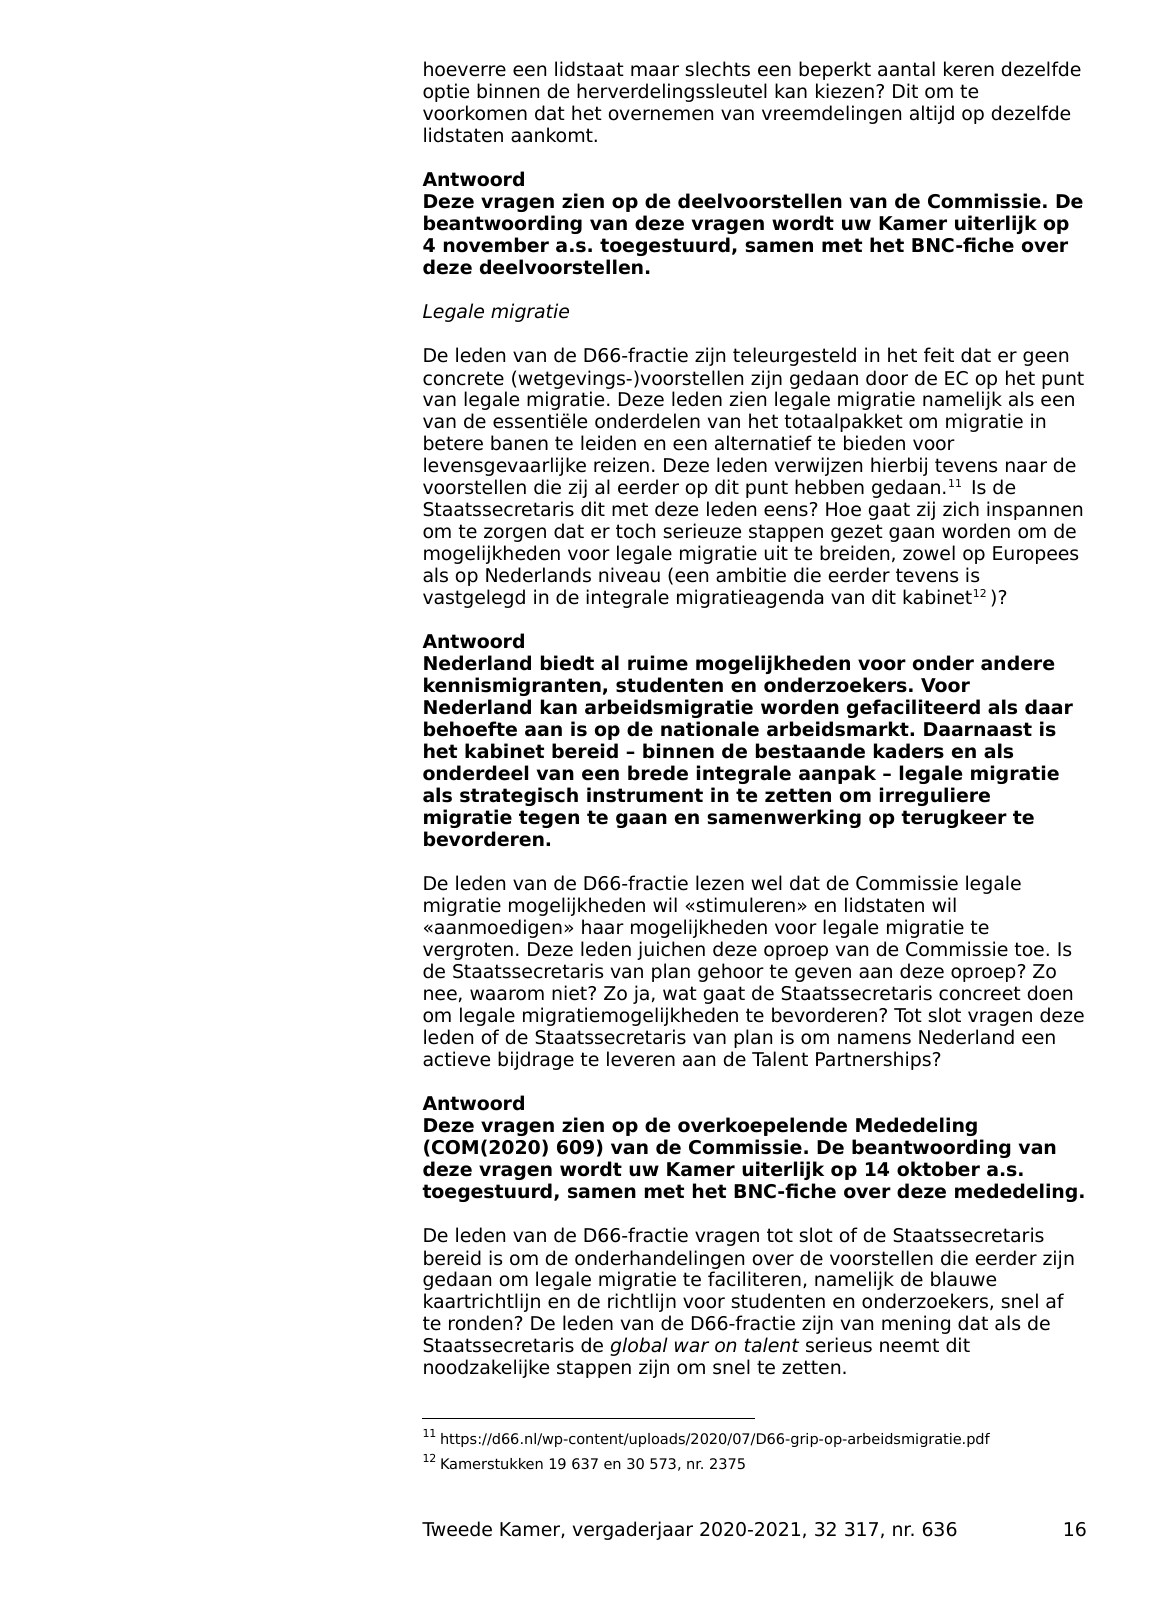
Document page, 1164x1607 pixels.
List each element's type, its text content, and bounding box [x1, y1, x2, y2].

text Nederland biedt al ruime mogelijkheden voor onder andere kennismigranten, studenten en onderzoekers. Voor Nederland kan arbeidsmigratie worden gefaciliteerd als daar behoefte aan is op de nationale arbeidsmarkt. Daarnaast is het kabinet bereid – binnen de bestaande kaders en als onderdeel van een brede integrale aanpak – legale migratie als strategisch instrument in te zetten om irreguliere migratie tegen te gaan en samenwerking op terugkeer te bevorderen. [422, 653, 1087, 851]
text De leden van de D66-fractie lezen wel dat de Commissie legale migratie mogelijkheden wil «stimuleren» en lidstaten wil «aanmoedigen» haar mogelijkheden voor legale migratie te vergroten. Deze leden juichen deze oproep van de Commissie toe. Is de Staatssecretaris van plan gehoor te geven aan deze oproep? Zo nee, waarom niet? Zo ja, wat gaat de Staatssecretaris concreet doen om legale migratiemogelijkheden te bevorderen? Tot slot vragen deze leden of de Staatssecretaris van plan is om namens Nederland een actieve bijdrage te leveren aan de Talent Partnerships? [422, 873, 1087, 1071]
text Deze vragen zien op de overkoepelende Mededeling (COM(2020) 609) van de Commissie. De beantwoording van deze vragen wordt uw Kamer uiterlijk op 14 oktober a.s. toegestuurd, samen met het BNC-fiche over deze mededeling. [422, 1115, 1087, 1203]
text Antwoord [422, 169, 1087, 191]
text Antwoord [422, 1093, 1087, 1115]
text https://d66.nl/wp-content/uploads/2020/07/D66-grip-op-arbeidsmigratie.pdf [422, 1427, 1087, 1449]
subtitle Legale migratie [422, 301, 1087, 323]
text De leden van de D66-fractie vragen tot slot of de Staatssecretaris bereid is om de onderhandelingen over de voorstellen die eerder zijn gedaan om legale migratie te faciliteren, namelijk de blauwe kaartrichtlijn en de richtlijn voor studenten en onderzoekers, snel af te ronden? De leden van de D66-fractie zijn van mening dat als de Staatssecretaris de global war on talent serieus neemt dit noodzakelijke stappen zijn om snel te zetten. [422, 1225, 1087, 1379]
text Kamerstukken 19 637 en 30 573, nr. 2375 [422, 1452, 1087, 1474]
text hoeverre een lidstaat maar slechts een beperkt aantal keren dezelfde optie binnen de herverdelingssleutel kan kiezen? Dit om te voorkomen dat het overnemen van vreemdelingen altijd op dezelfde lidstaten aankomt. [422, 59, 1087, 147]
text Deze vragen zien op de deelvoorstellen van de Commissie. De beantwoording van deze vragen wordt uw Kamer uiterlijk op 4 november a.s. toegestuurd, samen met het BNC-fiche over deze deelvoorstellen. [422, 191, 1087, 279]
text De leden van de D66-fractie zijn teleurgesteld in het feit dat er geen concrete (wetgevings-)voorstellen zijn gedaan door de EC op het punt van legale migratie. Deze leden zien legale migratie namelijk als een van de essentiële onderdelen van het totaalpakket om migratie in betere banen te leiden en een alternatief te bieden voor levensgevaarlijke reizen. Deze leden verwijzen hierbij tevens naar de voorstellen die zij al eerder op dit punt hebben gedaan. Is de Staatssecretaris dit met deze leden eens? Hoe gaat zij zich inspannen om te zorgen dat er toch serieuze stappen gezet gaan worden om de mogelijkheden voor legale migratie uit te breiden, zowel op Europees als op Nederlands niveau (een ambitie die eerder tevens is vastgelegd in de integrale migratieagenda van dit kabinet)? [422, 345, 1087, 609]
text Antwoord [422, 631, 1087, 653]
